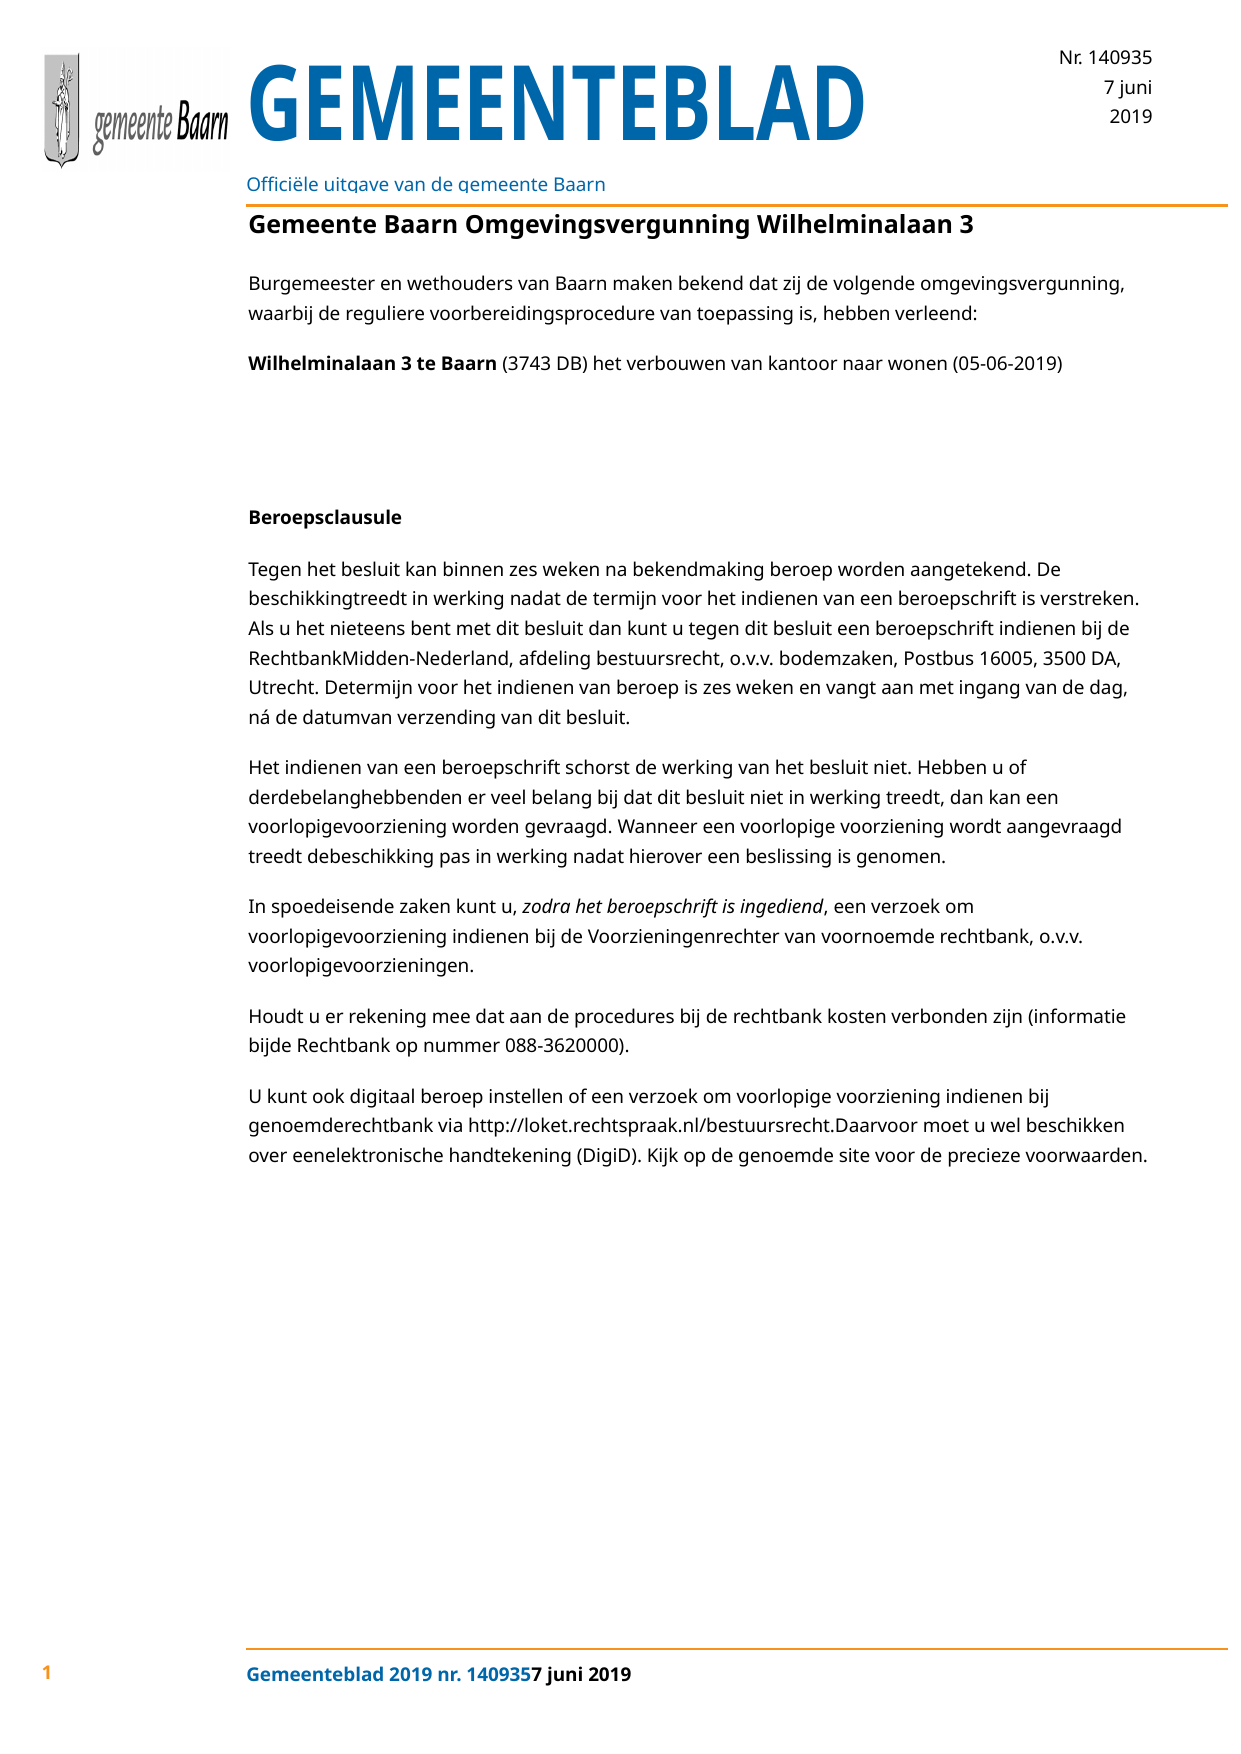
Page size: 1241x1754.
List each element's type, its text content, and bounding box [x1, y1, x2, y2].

text Houdt u er rekening mee dat aan de procedures bij de rechtbank kosten verbonden zijn (informatie bijde Rechtbank op nummer 088-3620000). [248, 1003, 1152, 1058]
text In spoedeisende zaken kunt u, zodra het beroepschrift is ingediend, een verzoek om voorlopigevoorziening indienen bij de Voorzieningenrechter van voornoemde rechtbank, o.v.v. voorlopigevoorzieningen. [248, 893, 1152, 978]
text Tegen het besluit kan binnen zes weken na bekendmaking beroep worden aangetekend. De beschikkingtreedt in werking nadat de termijn voor het indienen van een beroepschrift is verstreken. Als u het nieteens bent met dit besluit dan kunt u tegen dit besluit een beroepschrift indienen bij de RechtbankMidden-Nederland, afdeling bestuursrecht, o.v.v. bodemzaken, Postbus 16005, 3500 DA, Utrecht. Determijn voor het indienen van beroep is zes weken en vangt aan met ingang van de dag, ná de datumvan verzending van dit besluit. [248, 556, 1152, 729]
text U kunt ook digitaal beroep instellen of een verzoek om voorlopige voorziening indienen bij genoemderechtbank via http://loket.rechtspraak.nl/bestuursrecht.Daarvoor moet u wel beschikken over eenelektronische handtekening (DigiD). Kijk op de genoemde site voor de precieze voorwaarden. [248, 1083, 1152, 1168]
text Gemeente Baarn Omgevingsvergunning Wilhelminalaan 3 [248, 207, 1152, 241]
text Burgemeester en wethouders van Baarn maken bekend dat zij de volgende omgevingsvergunning, waarbij de reguliere voorbereidingsprocedure van toepassing is, hebben verleend: [248, 270, 1152, 326]
picture [41, 47, 231, 172]
text Wilhelminalaan 3 te Baarn (3743 DB) het verbouwen van kantoor naar wonen (05-06-2019) [248, 350, 1152, 376]
text Beroepsclausule [248, 502, 1152, 531]
text Het indienen van een beroepschrift schorst de werking van het besluit niet. Hebben u of derdebelanghebbenden er veel belang bij dat dit besluit niet in werking treedt, dan kan een voorlopigevoorziening worden gevraagd. Wanneer een voorlopige voorziening wordt aangevraagd treedt debeschikking pas in werking nadat hierover een beslissing is genomen. [248, 754, 1152, 869]
